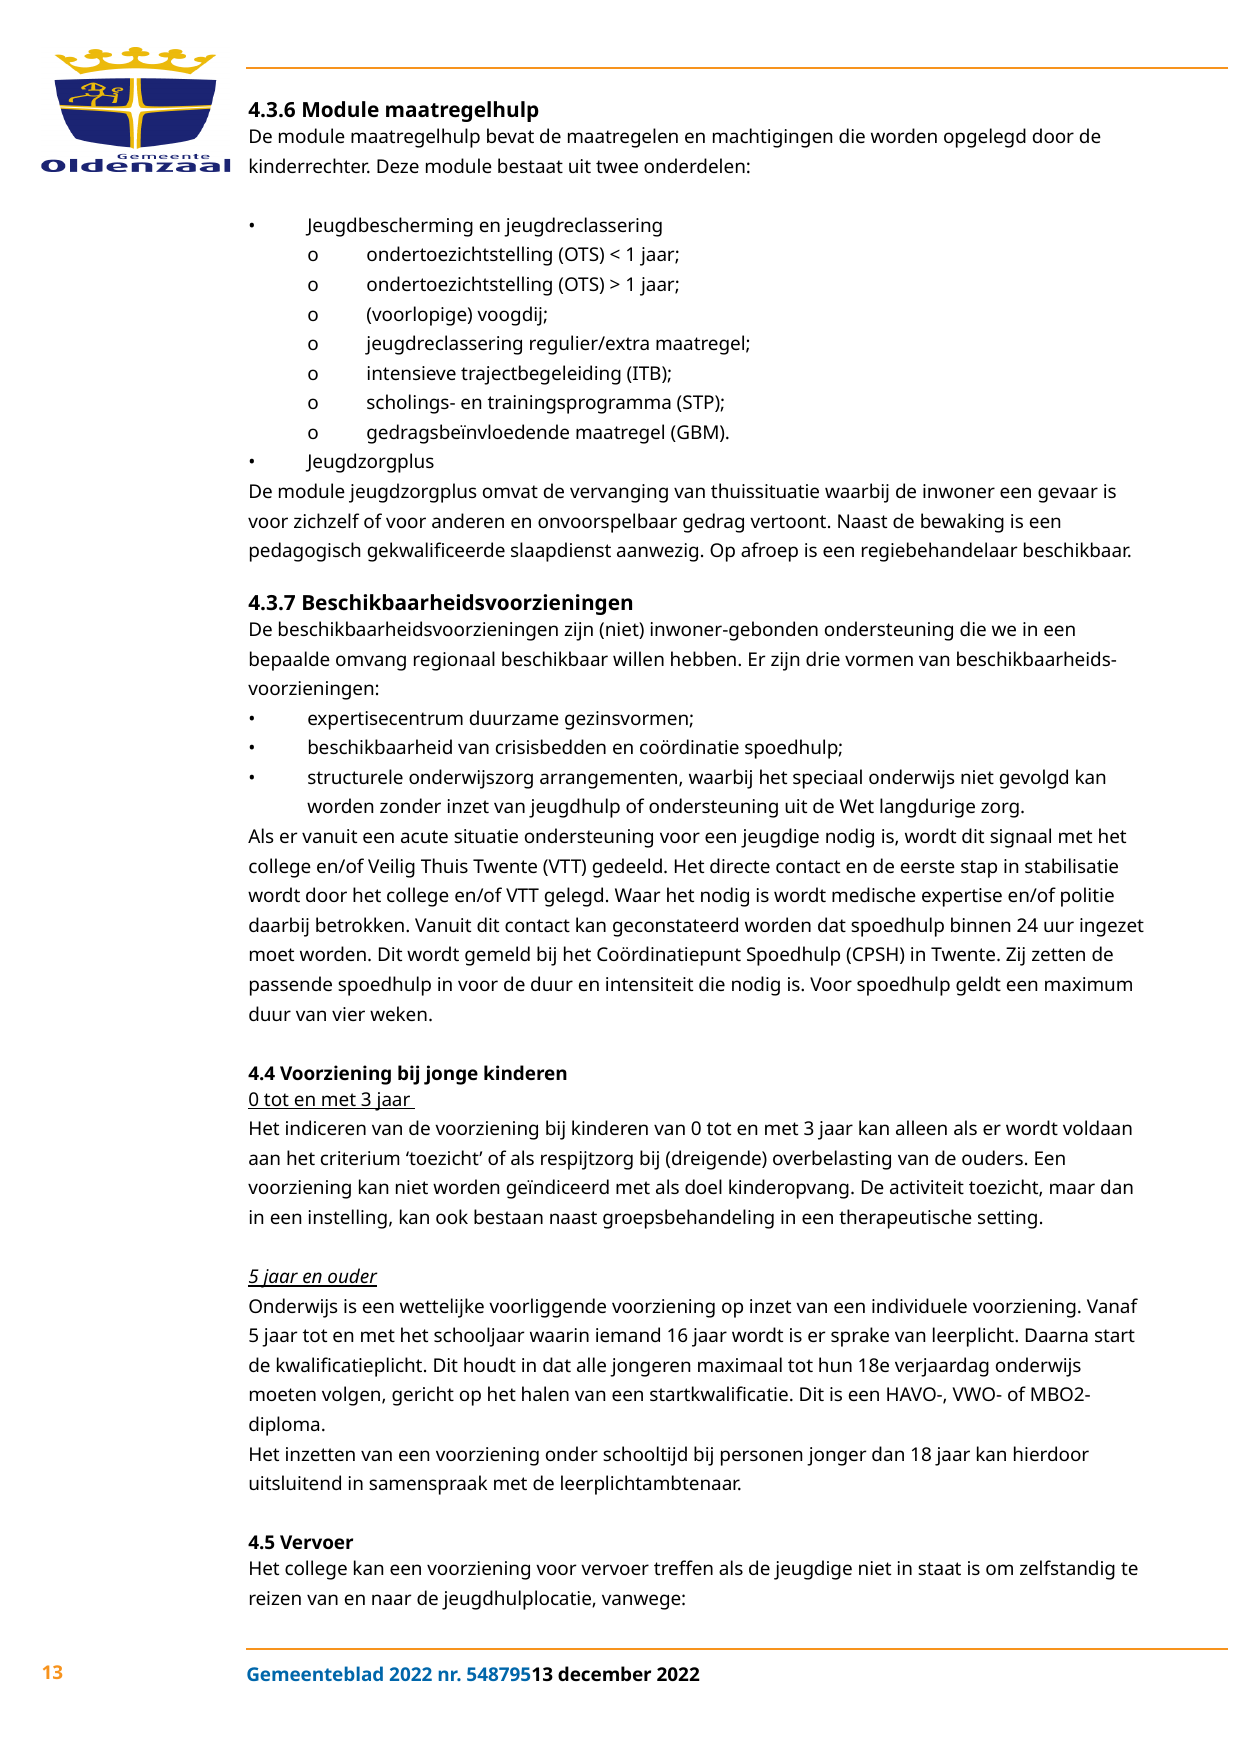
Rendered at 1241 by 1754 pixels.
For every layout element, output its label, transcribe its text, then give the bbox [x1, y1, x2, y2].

text 0 tot en met 3 jaar [248, 1086, 1152, 1111]
text 4.5 Vervoer [248, 1529, 1152, 1555]
text Onderwijs is een wettelijke voorliggende voorziening op inzet van een individuele voorziening. Vanaf 5 jaar tot en met het schooljaar waarin iemand 16 jaar wordt is er sprake van leerplicht. Daarna start de kwalificatieplicht. Dit houdt in dat alle jongeren maximaal tot hun 18e verjaardag onderwijs moeten volgen, gericht op het halen van een startkwalificatie. Dit is een HAVO-, VWO- of MBO2-diploma. [248, 1293, 1152, 1437]
list ondertoezichtstelling (OTS) < 1 jaar; [307, 242, 1152, 267]
text 5 jaar en ouder [248, 1263, 1152, 1289]
text De module jeugdzorgplus omvat de vervanging van thuissituatie waarbij de inwoner een gevaar is voor zichzelf of voor anderen en onvoorspelbaar gedrag vertoont. Naast de bewaking is een pedagogisch gekwalificeerde slaapdienst aanwezig. Op afroep is een regiebehandelaar beschikbaar. [248, 478, 1152, 563]
list jeugdreclassering regulier/extra maatregel; [307, 330, 1152, 356]
text De module maatregelhulp bevat de maatregelen en machtigingen die worden opgelegd door de kinderrechter. Deze module bestaat uit twee onderdelen: [248, 123, 1152, 178]
picture [41, 47, 231, 172]
text 4.3.6 Module maatregelhulp [248, 95, 1152, 123]
text 4.4 Voorziening bij jonge kinderen [248, 1060, 1152, 1086]
list ondertoezichtstelling (OTS) > 1 jaar; [307, 271, 1152, 297]
list Jeugdbescherming en jeugdreclassering [248, 212, 1152, 238]
text De beschikbaarheidsvoorzieningen zijn (niet) inwoner-gebonden ondersteuning die we in een bepaalde omvang regionaal beschikbaar willen hebben. Er zijn drie vormen van beschikbaarheids-voorzieningen: [248, 616, 1152, 701]
text Het inzetten van een voorziening onder schooltijd bij personen jonger dan 18 jaar kan hierdoor uitsluitend in samenspraak met de leerplichtambtenaar. [248, 1441, 1152, 1496]
list intensieve trajectbegeleiding (ITB); [307, 360, 1152, 386]
text Als er vanuit een acute situatie ondersteuning voor een jeugdige nodig is, wordt dit signaal met het college en/of Veilig Thuis Twente (VTT) gedeeld. Het directe contact en de eerste stap in stabilisatie wordt door het college en/of VTT gelegd. Waar het nodig is wordt medische expertise en/of politie daarbij betrokken. Vanuit dit contact kan geconstateerd worden dat spoedhulp binnen 24 uur ingezet moet worden. Dit wordt gemeld bij het Coördinatiepunt Spoedhulp (CPSH) in Twente. Zij zetten de passende spoedhulp in voor de duur en intensiteit die nodig is. Voor spoedhulp geldt een maximum duur van vier weken. [248, 823, 1152, 1027]
text 4.3.7 Beschikbaarheidsvoorzieningen [248, 588, 1152, 616]
list expertisecentrum duurzame gezinsvormen; [248, 705, 1152, 731]
list (voorlopige) voogdij; [307, 301, 1152, 326]
list gedragsbeïnvloedende maatregel (GBM). [307, 419, 1152, 445]
text Het indiceren van de voorziening bij kinderen van 0 tot en met 3 jaar kan alleen als er wordt voldaan aan het criterium ‘toezicht’ of als respijtzorg bij (dreigende) overbelasting van de ouders. Een voorziening kan niet worden geïndiceerd met als doel kinderopvang. De activiteit toezicht, maar dan in een instelling, kan ook bestaan naast groepsbehandeling in een therapeutische setting. [248, 1115, 1152, 1230]
list Jeugdzorgplus [248, 449, 1152, 474]
text Het college kan een voorziening voor vervoer treffen als de jeugdige niet in staat is om zelfstandig te reizen van en naar de jeugdhulplocatie, vanwege: [248, 1555, 1152, 1611]
list beschikbaarheid van crisisbedden en coördinatie spoedhulp; [248, 734, 1152, 760]
list structurele onderwijszorg arrangementen, waarbij het speciaal onderwijs niet gevolgd kan worden zonder inzet van jeugdhulp of ondersteuning uit de Wet langdurige zorg. [248, 764, 1152, 819]
list scholings- en trainingsprogramma (STP); [307, 389, 1152, 415]
